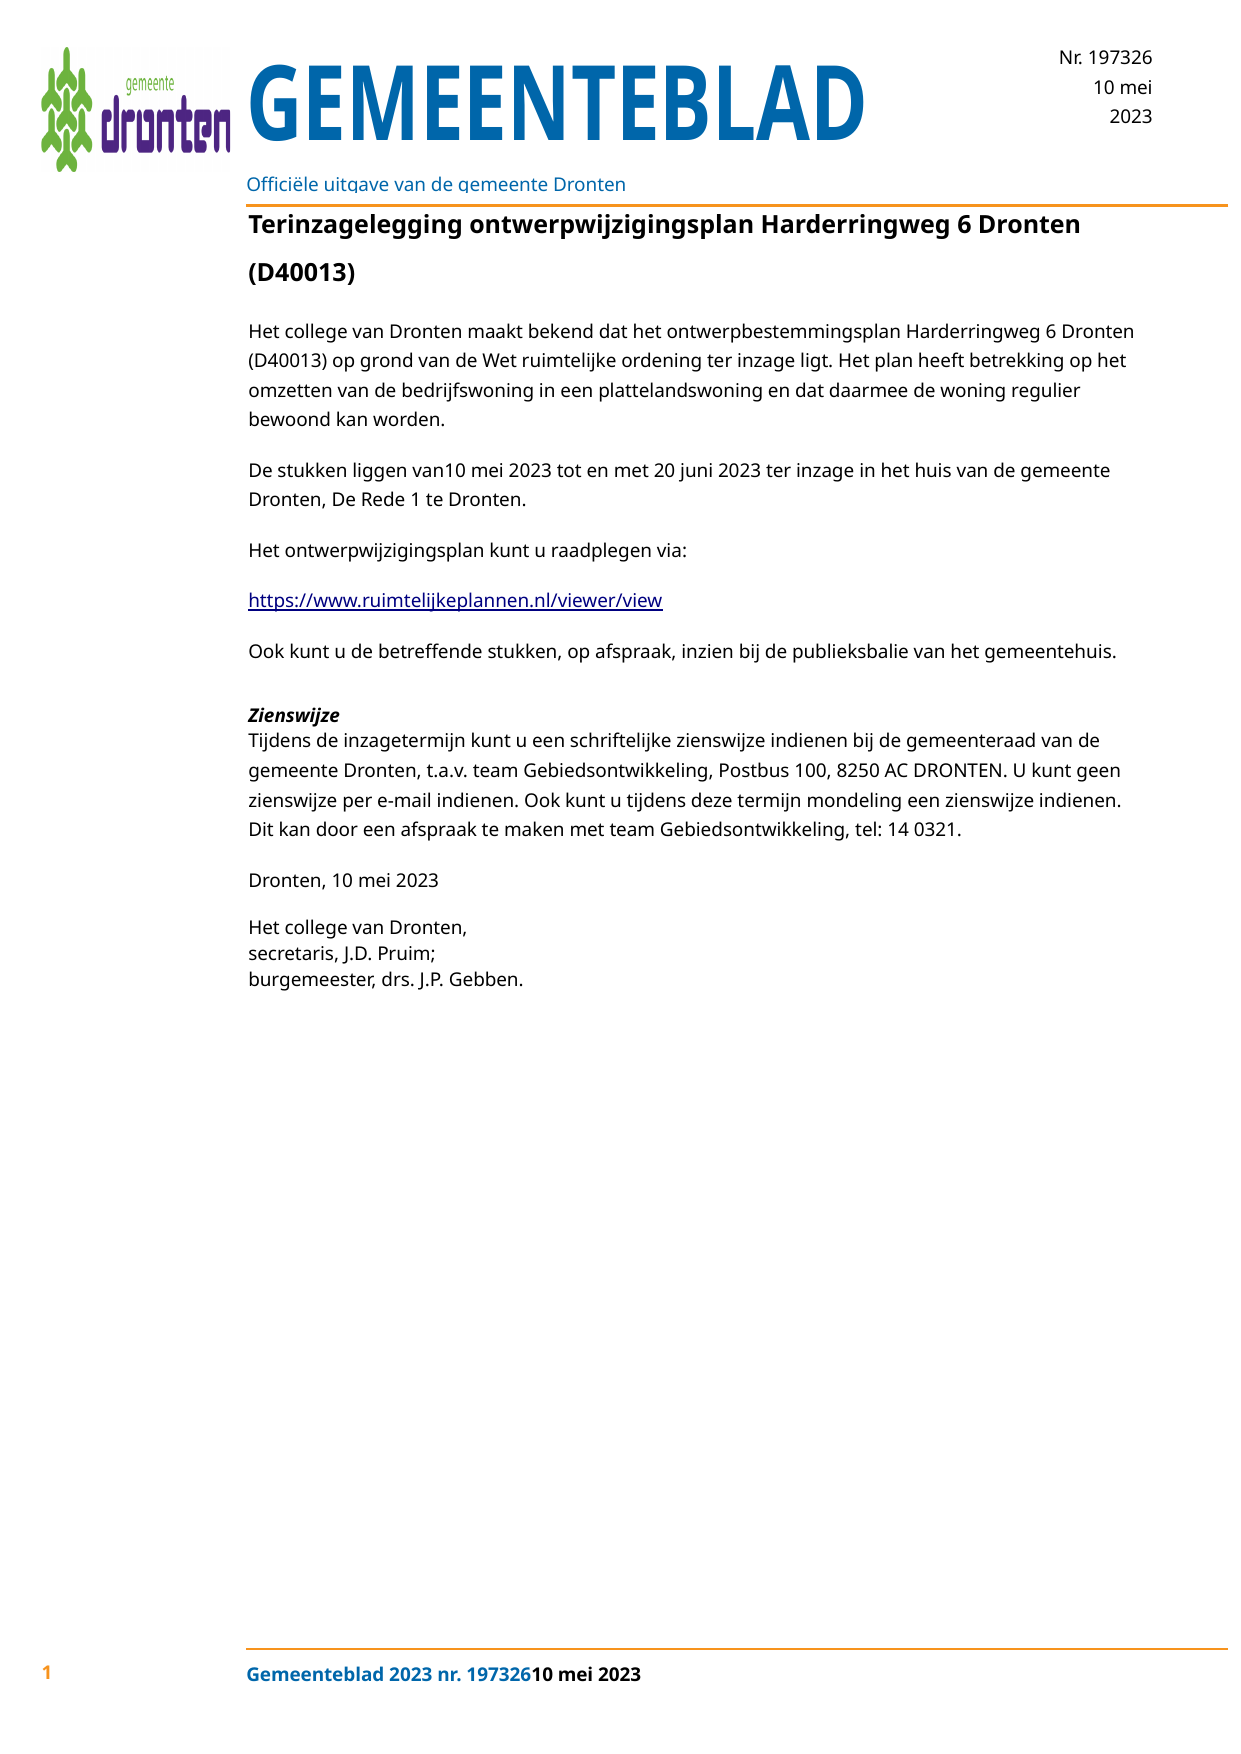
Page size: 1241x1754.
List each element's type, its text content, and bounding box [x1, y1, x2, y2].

picture [41, 47, 231, 172]
text secretaris, J.D. Pruim; [248, 940, 1152, 966]
text Het college van Dronten, [248, 914, 1152, 940]
text https://www.ruimtelijkeplannen.nl/viewer/view [248, 587, 1152, 613]
text Zienswijze [248, 702, 1152, 728]
text De stukken liggen van10 mei 2023 tot en met 20 juni 2023 ter inzage in het huis van de gemeente Dronten, De Rede 1 te Dronten. [248, 457, 1152, 512]
text Dronten, 10 mei 2023 [248, 867, 1152, 892]
text Het ontwerpwijzigingsplan kunt u raadplegen via: [248, 537, 1152, 563]
text Het college van Dronten maakt bekend dat het ontwerpbestemmingsplan Harderringweg 6 Dronten (D40013) op grond van de Wet ruimtelijke ordening ter inzage ligt. Het plan heeft betrekking op het omzetten van de bedrijfswoning in een plattelandswoning en dat daarmee de woning regulier bewoond kan worden. [248, 318, 1152, 432]
text Ook kunt u de betreffende stukken, op afspraak, inzien bij de publieksbalie van het gemeentehuis. [248, 638, 1152, 664]
text Terinzagelegging ontwerpwijzigingsplan Harderringweg 6 Dronten (D40013) [248, 207, 1152, 288]
text Tijdens de inzagetermijn kunt u een schriftelijke zienswijze indienen bij de gemeenteraad van de gemeente Dronten, t.a.v. team Gebiedsontwikkeling, Postbus 100, 8250 AC DRONTEN. U kunt geen zienswijze per e-mail indienen. Ook kunt u tijdens deze termijn mondeling een zienswijze indienen. Dit kan door een afspraak te maken met team Gebiedsontwikkeling, tel: 14 0321. [248, 728, 1152, 842]
text burgemeester, drs. J.P. Gebben. [248, 966, 1152, 992]
